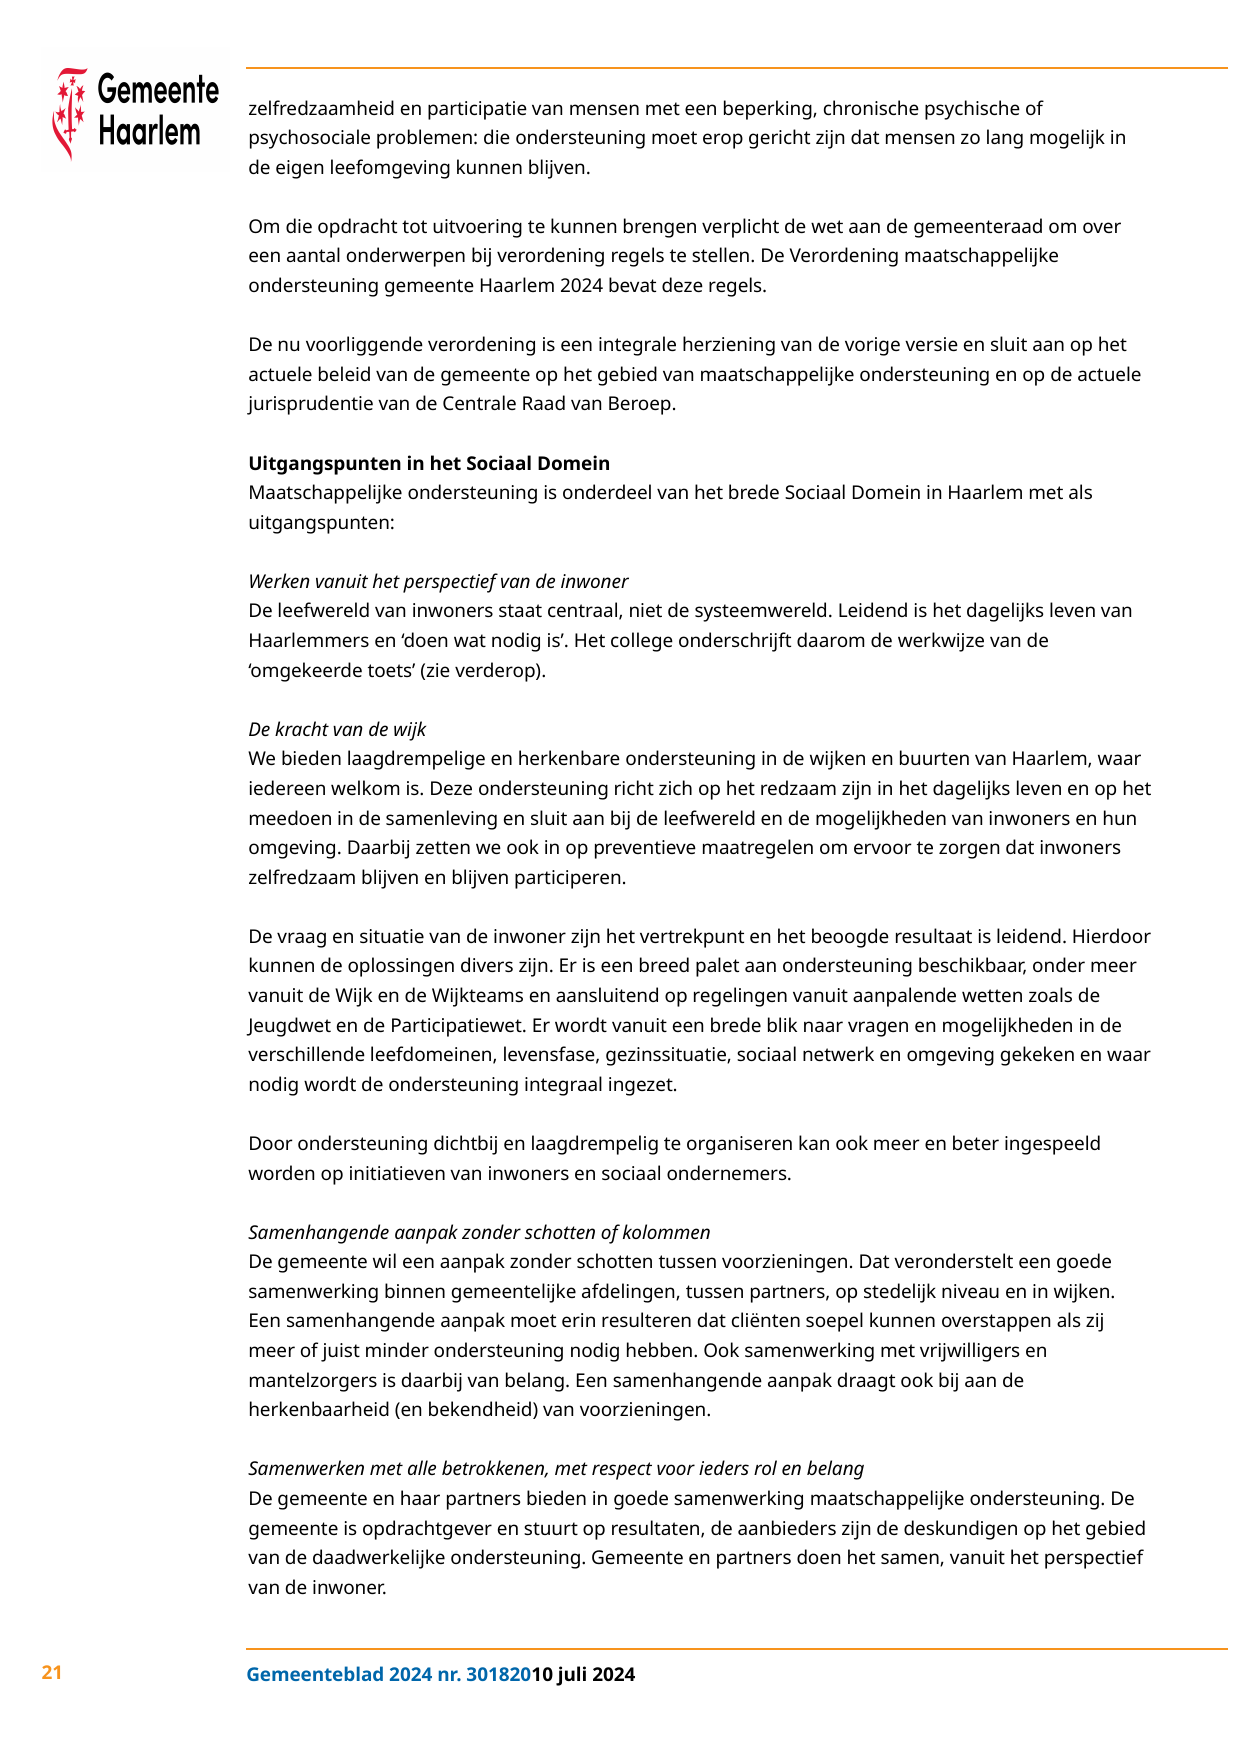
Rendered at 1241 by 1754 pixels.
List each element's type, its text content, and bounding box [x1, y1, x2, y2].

text zelfredzaamheid en participatie van mensen met een beperking, chronische psychische of psychosociale problemen: die ondersteuning moet erop gericht zijn dat mensen zo lang mogelijk in de eigen leefomgeving kunnen blijven. [248, 95, 1152, 180]
text Maatschappelijke ondersteuning is onderdeel van het brede Sociaal Domein in Haarlem met als uitgangspunten: [248, 479, 1152, 535]
text Om die opdracht tot uitvoering te kunnen brengen verplicht de wet aan de gemeenteraad om over een aantal onderwerpen bij verordening regels te stellen. De Verordening maatschappelijke ondersteuning gemeente Haarlem 2024 bevat deze regels. [248, 213, 1152, 298]
text Samenwerken met alle betrokkenen, met respect voor ieders rol en belang [248, 1456, 1152, 1481]
text De gemeente en haar partners bieden in goede samenwerking maatschappelijke ondersteuning. De gemeente is opdrachtgever en stuurt op resultaten, de aanbieders zijn de deskundigen op het gebied van de daadwerkelijke ondersteuning. Gemeente en partners doen het samen, vanuit het perspectief van de inwoner. [248, 1485, 1152, 1600]
picture [41, 47, 231, 172]
text Samenhangende aanpak zonder schotten of kolommen [248, 1219, 1152, 1245]
text De gemeente wil een aanpak zonder schotten tussen voorzieningen. Dat veronderstelt een goede samenwerking binnen gemeentelijke afdelingen, tussen partners, op stedelijk niveau en in wijken. Een samenhangende aanpak moet erin resulteren dat cliënten soepel kunnen overstappen als zij meer of juist minder ondersteuning nodig hebben. Ook samenwerking met vrijwilligers en mantelzorgers is daarbij van belang. Een samenhangende aanpak draagt ook bij aan de herkenbaarheid (en bekendheid) van voorzieningen. [248, 1248, 1152, 1422]
text De kracht van de wijk [248, 716, 1152, 742]
text Uitgangspunten in het Sociaal Domein [248, 450, 1152, 476]
text Werken vanuit het perspectief van de inwoner [248, 568, 1152, 594]
text De vraag en situatie van de inwoner zijn het vertrekpunt en het beoogde resultaat is leidend. Hierdoor kunnen de oplossingen divers zijn. Er is een breed palet aan ondersteuning beschikbaar, onder meer vanuit de Wijk en de Wijkteams en aansluitend op regelingen vanuit aanpalende wetten zoals de Jeugdwet en de Participatiewet. Er wordt vanuit een brede blik naar vragen en mogelijkheden in de verschillende leefdomeinen, levensfase, gezinssituatie, sociaal netwerk en omgeving gekeken en waar nodig wordt de ondersteuning integraal ingezet. [248, 923, 1152, 1097]
text We bieden laagdrempelige en herkenbare ondersteuning in de wijken en buurten van Haarlem, waar iedereen welkom is. Deze ondersteuning richt zich op het redzaam zijn in het dagelijks leven en op het meedoen in de samenleving en sluit aan bij de leefwereld en de mogelijkheden van inwoners en hun omgeving. Daarbij zetten we ook in op preventieve maatregelen om ervoor te zorgen dat inwoners zelfredzaam blijven en blijven participeren. [248, 746, 1152, 890]
text De leefwereld van inwoners staat centraal, niet de systeemwereld. Leidend is het dagelijks leven van Haarlemmers en ‘doen wat nodig is’. Het college onderschrijft daarom de werkwijze van de ‘omgekeerde toets’ (zie verderop). [248, 598, 1152, 683]
text De nu voorliggende verordening is een integrale herziening van de vorige versie en sluit aan op het actuele beleid van de gemeente op het gebied van maatschappelijke ondersteuning en op de actuele jurisprudentie van de Centrale Raad van Beroep. [248, 331, 1152, 416]
text Door ondersteuning dichtbij en laagdrempelig te organiseren kan ook meer en beter ingespeeld worden op initiatieven van inwoners en sociaal ondernemers. [248, 1130, 1152, 1186]
